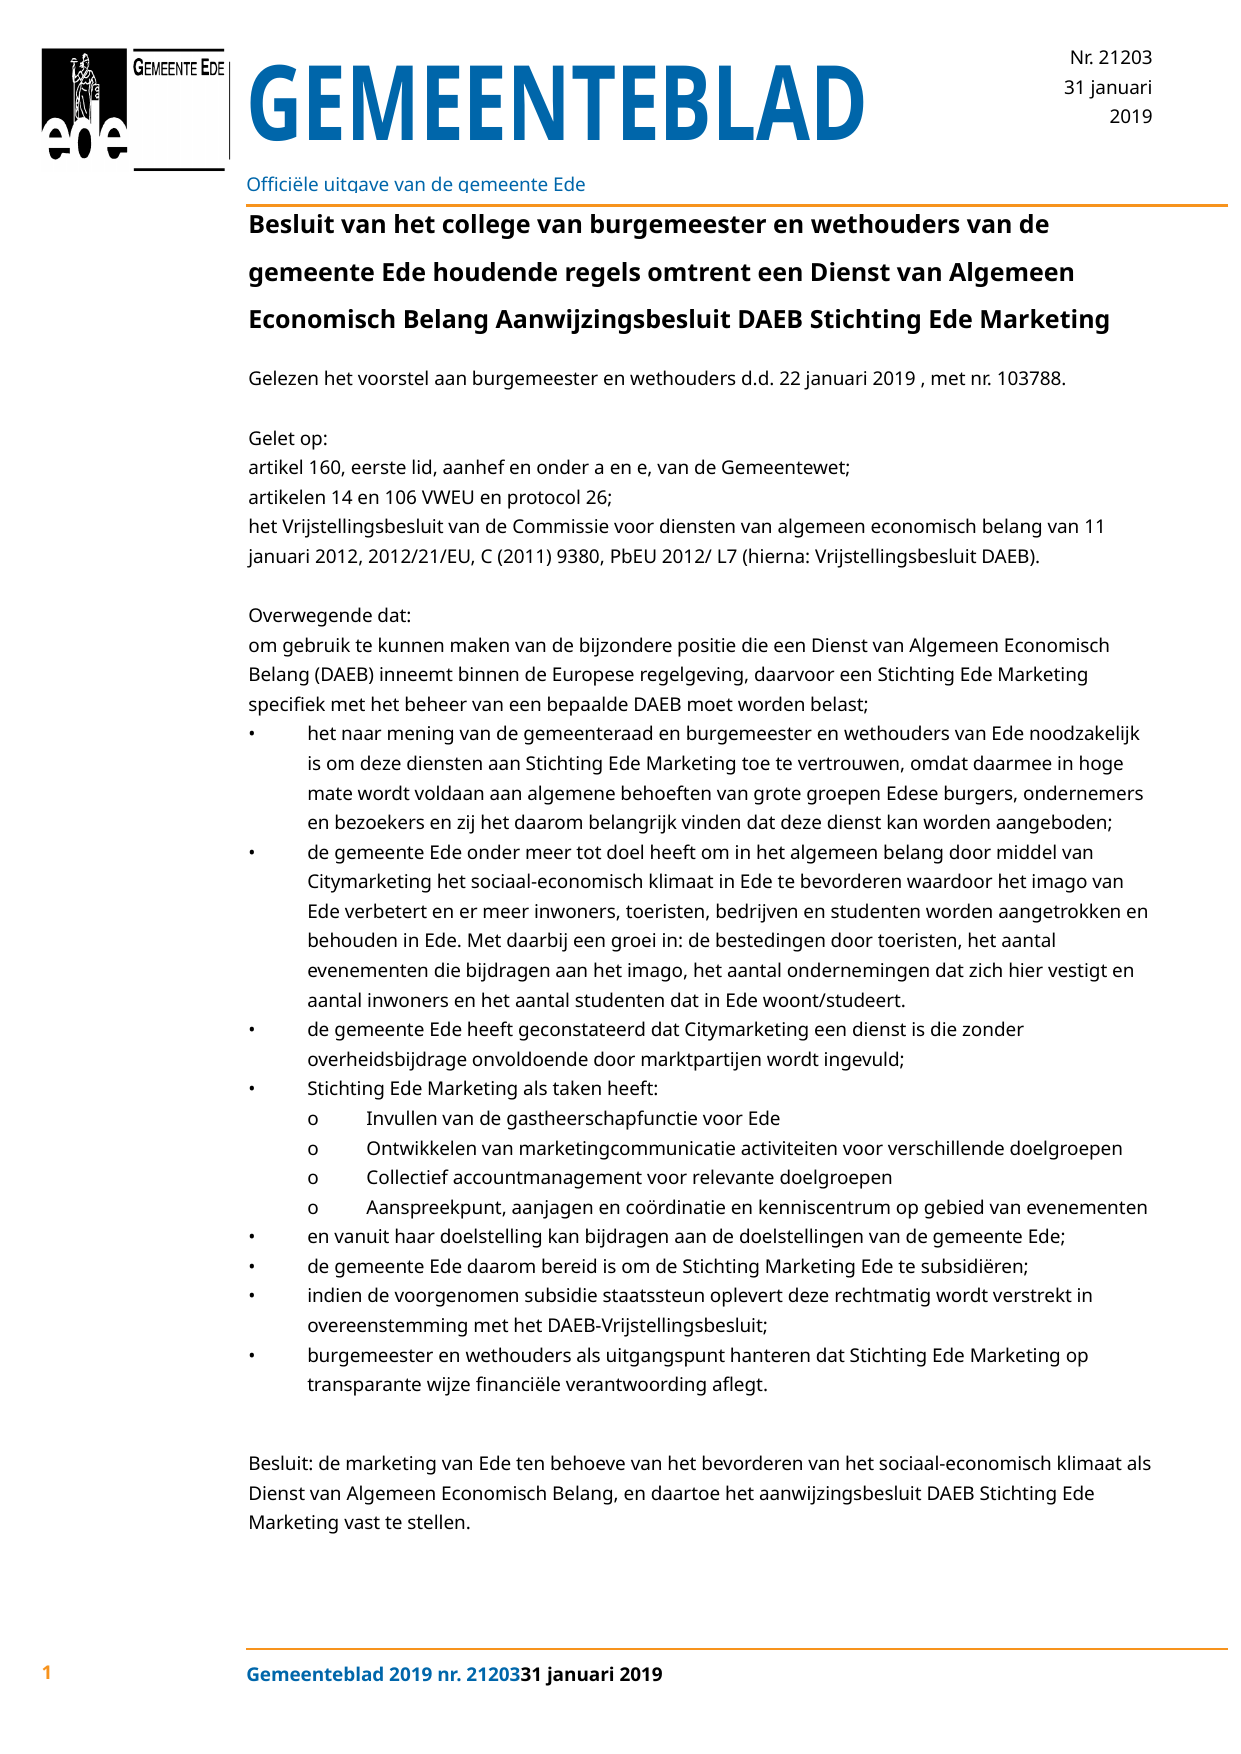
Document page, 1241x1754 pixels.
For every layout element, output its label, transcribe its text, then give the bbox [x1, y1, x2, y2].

list de gemeente Ede heeft geconstateerd dat Citymarketing een dienst is die zonder overheidsbijdrage onvoldoende door marktpartijen wordt ingevuld; [248, 1016, 1152, 1072]
text het Vrijstellingsbesluit van de Commissie voor diensten van algemeen economisch belang van 11 januari 2012, 2012/21/EU, C (2011) 9380, PbEU 2012/ L7 (hierna: Vrijstellingsbesluit DAEB). [248, 513, 1152, 569]
text Gelet op: [248, 425, 1152, 450]
list Ontwikkelen van marketingcommunicatie activiteiten voor verschillende doelgroepen [307, 1135, 1152, 1160]
list de gemeente Ede onder meer tot doel heeft om in het algemeen belang door middel van Citymarketing het sociaal-economisch klimaat in Ede te bevorderen waardoor het imago van Ede verbetert en er meer inwoners, toeristen, bedrijven en studenten worden aangetrokken en behouden in Ede. Met daarbij een groei in: de bestedingen door toeristen, het aantal evenementen die bijdragen aan het imago, het aantal ondernemingen dat zich hier vestigt en aantal inwoners en het aantal studenten dat in Ede woont/studeert. [248, 839, 1152, 1012]
text Besluit: de marketing van Ede ten behoeve van het bevorderen van het sociaal-economisch klimaat als Dienst van Algemeen Economisch Belang, en daartoe het aanwijzingsbesluit DAEB Stichting Ede Marketing vast te stellen. [248, 1450, 1152, 1535]
list burgemeester en wethouders als uitgangspunt hanteren dat Stichting Ede Marketing op transparante wijze financiële verantwoording aflegt. [248, 1342, 1152, 1397]
list Stichting Ede Marketing als taken heeft: [248, 1076, 1152, 1101]
picture [41, 47, 231, 172]
list Collectief accountmanagement voor relevante doelgroepen [307, 1164, 1152, 1190]
text artikel 160, eerste lid, aanhef en onder a en e, van de Gemeentewet; [248, 454, 1152, 480]
list Aanspreekpunt, aanjagen en coördinatie en kenniscentrum op gebied van evenementen [307, 1194, 1152, 1219]
list indien de voorgenomen subsidie staatssteun oplevert deze rechtmatig wordt verstrekt in overeenstemming met het DAEB-Vrijstellingsbesluit; [248, 1283, 1152, 1338]
list het naar mening van de gemeenteraad en burgemeester en wethouders van Ede noodzakelijk is om deze diensten aan Stichting Ede Marketing toe te vertrouwen, omdat daarmee in hoge mate wordt voldaan aan algemene behoeften van grote groepen Edese burgers, ondernemers en bezoekers en zij het daarom belangrijk vinden dat deze dienst kan worden aangeboden; [248, 721, 1152, 835]
text artikelen 14 en 106 VWEU en protocol 26; [248, 484, 1152, 509]
text om gebruik te kunnen maken van de bijzondere positie die een Dienst van Algemeen Economisch Belang (DAEB) inneemt binnen de Europese regelgeving, daarvoor een Stichting Ede Marketing specifiek met het beheer van een bepaalde DAEB moet worden belast; [248, 632, 1152, 717]
text Besluit van het college van burgemeester en wethouders van de gemeente Ede houdende regels omtrent een Dienst van Algemeen Economisch Belang Aanwijzingsbesluit DAEB Stichting Ede Marketing [248, 207, 1152, 336]
list en vanuit haar doelstelling kan bijdragen aan de doelstellingen van de gemeente Ede; [248, 1223, 1152, 1249]
list de gemeente Ede daarom bereid is om de Stichting Marketing Ede te subsidiëren; [248, 1253, 1152, 1279]
list Invullen van de gastheerschapfunctie voor Ede [307, 1105, 1152, 1131]
text Gelezen het voorstel aan burgemeester en wethouders d.d. 22 januari 2019 , met nr. 103788. [248, 366, 1152, 391]
text Overwegende dat: [248, 602, 1152, 628]
